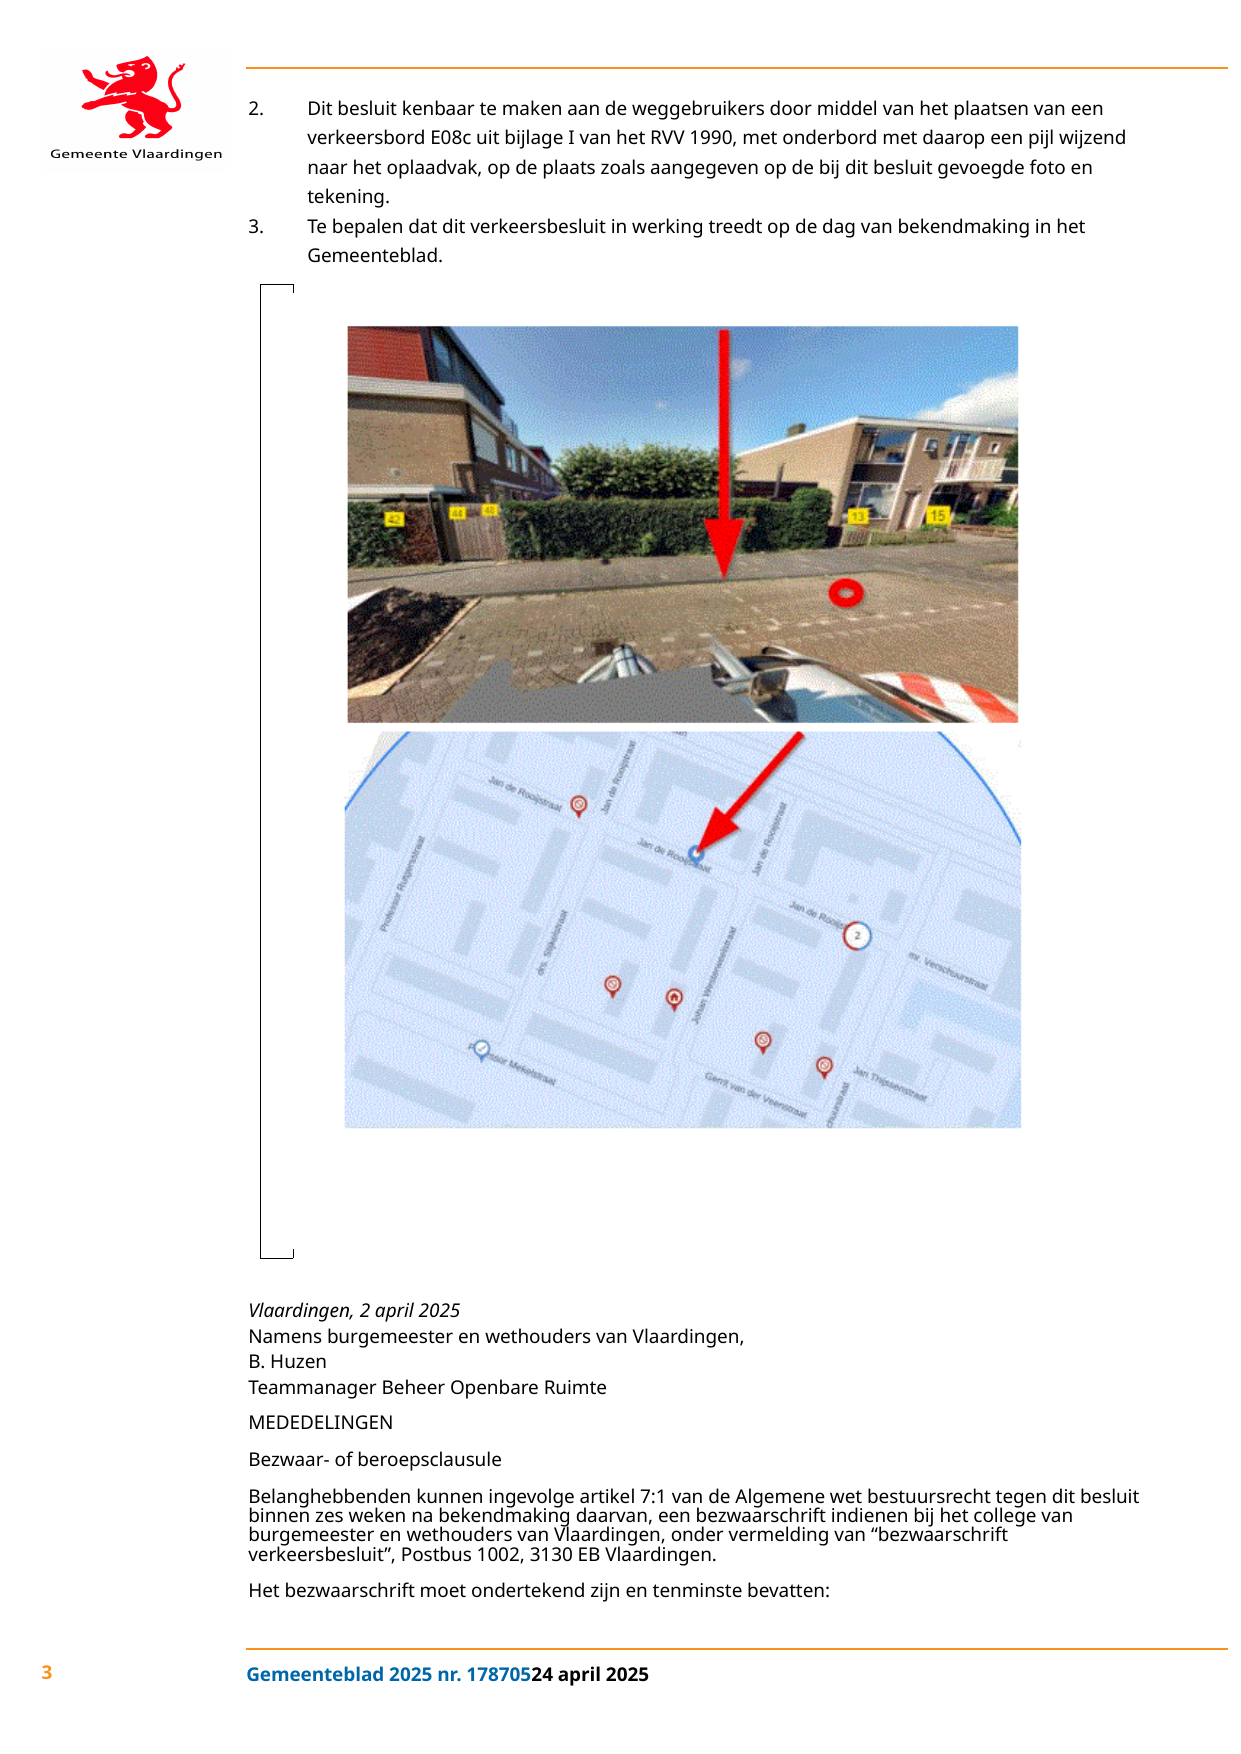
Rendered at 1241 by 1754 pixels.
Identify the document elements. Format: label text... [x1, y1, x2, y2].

text Vlaardingen, 2 april 2025 [248, 1297, 1152, 1323]
text MEDEDELINGEN [248, 1414, 1152, 1433]
picture [41, 47, 231, 172]
text Het bezwaarschrift moet ondertekend zijn en tenminste bevatten: [248, 1582, 1152, 1602]
text B. Huzen [248, 1349, 1152, 1374]
list Dit besluit kenbaar te maken aan de weggebruikers door middel van het plaatsen van een verkeersbord E08c uit bijlage I van het RVV 1990, met onderbord met daarop een pijl wijzend naar het oplaadvak, op de plaats zoals aangegeven op de bij dit besluit gevoegde foto en tekening. [248, 95, 1152, 209]
text Bezwaar- of beroepsclausule [248, 1451, 1152, 1470]
list Te bepalen dat dit verkeersbesluit in werking treedt op de dag van bekendmaking in het Gemeenteblad. [248, 213, 1152, 268]
text Teammanager Beheer Openbare Ruimte [248, 1374, 1152, 1400]
text Belanghebbenden kunnen ingevolge artikel 7:1 van de Algemene wet bestuursrecht tegen dit besluit binnen zes weken na bekendmaking daarvan, een bezwaarschrift indienen bij het college van burgemeester en wethouders van Vlaardingen, onder vermelding van “bezwaarschrift verkeersbesluit”, Postbus 1002, 3130 EB Vlaardingen. [248, 1488, 1152, 1565]
text Namens burgemeester en wethouders van Vlaardingen, [248, 1323, 1152, 1349]
picture [268, 293, 1155, 1249]
